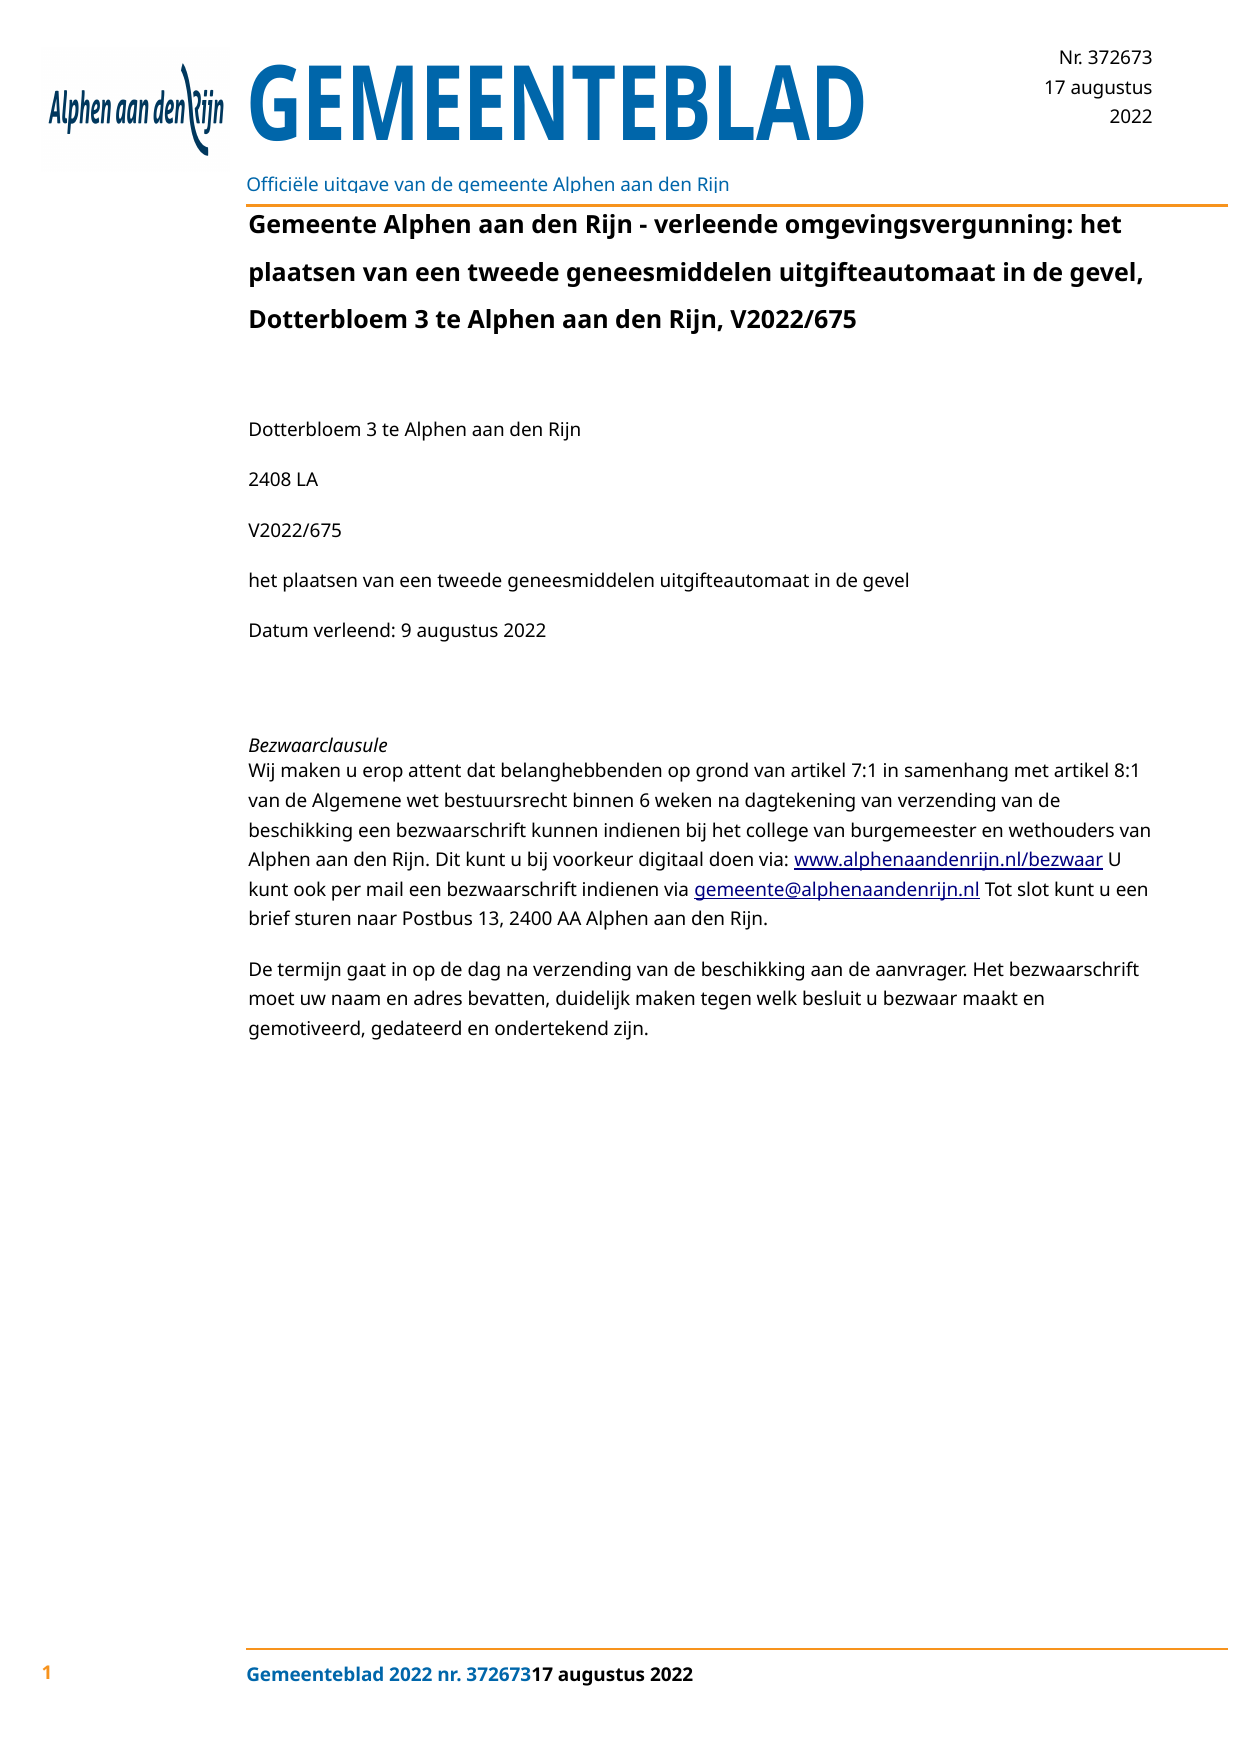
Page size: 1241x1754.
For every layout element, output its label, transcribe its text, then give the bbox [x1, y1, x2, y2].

text Datum verleend: 9 augustus 2022 [248, 618, 1152, 643]
text De termijn gaat in op de dag na verzending van de beschikking aan de aanvrager. Het bezwaarschrift moet uw naam en adres bevatten, duidelijk maken tegen welk besluit u bezwaar maakt en gemotiveerd, gedateerd en ondertekend zijn. [248, 956, 1152, 1041]
text Dotterbloem 3 te Alphen aan den Rijn [248, 416, 1152, 442]
text Gemeente Alphen aan den Rijn - verleende omgevingsvergunning: het plaatsen van een tweede geneesmiddelen uitgifteautomaat in de gevel, Dotterbloem 3 te Alphen aan den Rijn, V2022/675 [248, 207, 1152, 336]
picture [41, 47, 231, 172]
text 2408 LA [248, 466, 1152, 492]
text V2022/675 [248, 517, 1152, 542]
text Wij maken u erop attent dat belanghebbenden op grond van artikel 7:1 in samenhang met artikel 8:1 van de Algemene wet bestuursrecht binnen 6 weken na dagtekening van verzending van de beschikking een bezwaarschrift kunnen indienen bij het college van burgemeester en wethouders van Alphen aan den Rijn. Dit kunt u bij voorkeur digitaal doen via: www.alphenaandenrijn.nl/bezwaar U kunt ook per mail een bezwaarschrift indienen via gemeente@alphenaandenrijn.nl Tot slot kunt u een brief sturen naar Postbus 13, 2400 AA Alphen aan den Rijn. [248, 758, 1152, 931]
text het plaatsen van een tweede geneesmiddelen uitgifteautomaat in de gevel [248, 567, 1152, 593]
text Bezwaarclausule [248, 732, 1152, 758]
